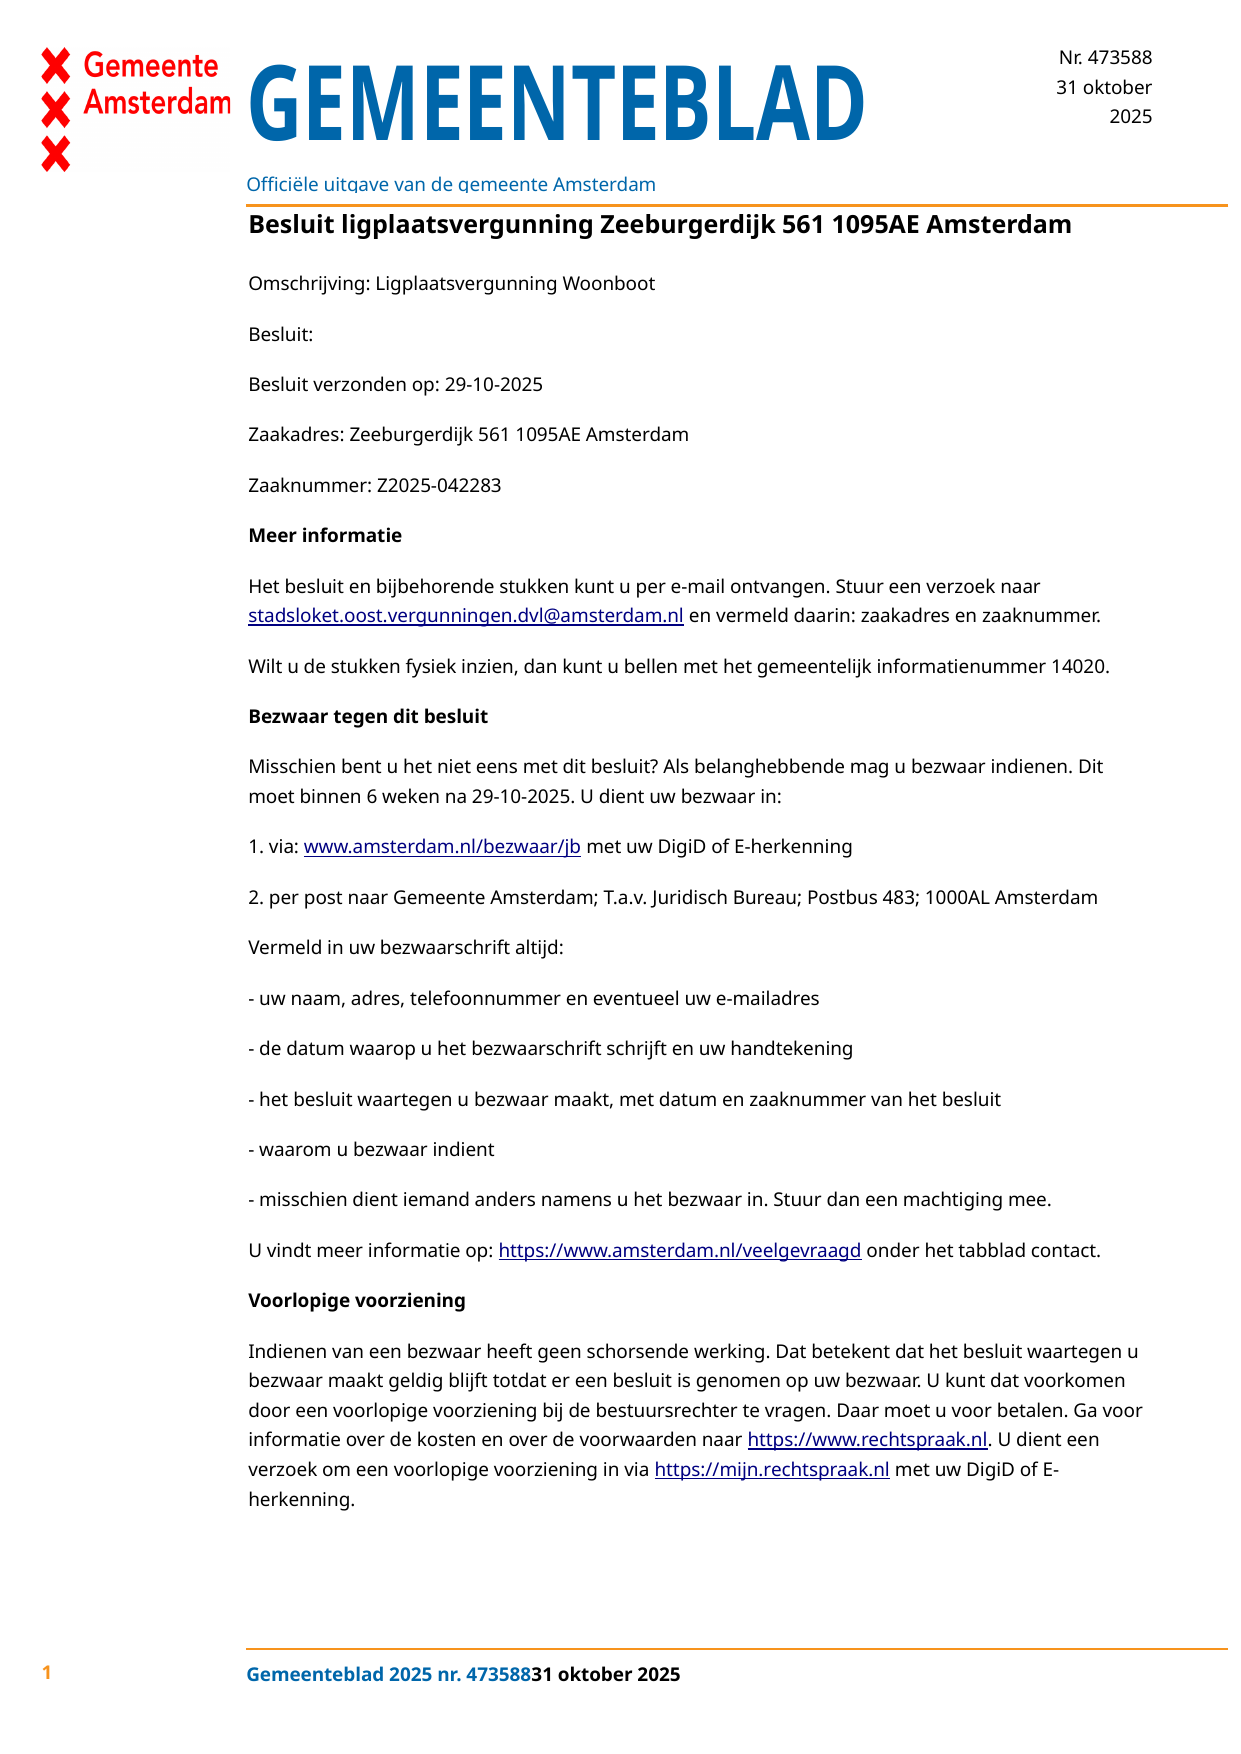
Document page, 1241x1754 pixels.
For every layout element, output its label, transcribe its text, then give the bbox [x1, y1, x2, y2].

text Vermeld in uw bezwaarschrift altijd: [248, 934, 1152, 960]
text Besluit verzonden op: 29-10-2025 [248, 371, 1152, 397]
text 2. per post naar Gemeente Amsterdam; T.a.v. Juridisch Bureau; Postbus 483; 1000AL Amsterdam [248, 884, 1152, 910]
text 1. via: www.amsterdam.nl/bezwaar/jb met uw DigiD of E-herkenning [248, 834, 1152, 859]
text Meer informatie [248, 522, 1152, 548]
text Zaakadres: Zeeburgerdijk 561 1095AE Amsterdam [248, 422, 1152, 447]
text Zaaknummer: Z2025-042283 [248, 472, 1152, 498]
text Besluit ligplaatsvergunning Zeeburgerdijk 561 1095AE Amsterdam [248, 207, 1152, 241]
text U vindt meer informatie op: https://www.amsterdam.nl/veelgevraagd onder het tabblad contact. [248, 1237, 1152, 1263]
picture [41, 47, 231, 172]
text Voorlopige voorziening [248, 1287, 1152, 1313]
text Bezwaar tegen dit besluit [248, 703, 1152, 729]
text Het besluit en bijbehorende stukken kunt u per e-mail ontvangen. Stuur een verzoek naar stadsloket.oost.vergunningen.dvl@amsterdam.nl en vermeld daarin: zaakadres en zaaknummer. [248, 573, 1152, 628]
text Misschien bent u het niet eens met dit besluit? Als belanghebbende mag u bezwaar indienen. Dit moet binnen 6 weken na 29-10-2025. U dient uw bezwaar in: [248, 754, 1152, 809]
text - het besluit waartegen u bezwaar maakt, met datum en zaaknummer van het besluit [248, 1086, 1152, 1111]
text - waarom u bezwaar indient [248, 1136, 1152, 1162]
text Omschrijving: Ligplaatsvergunning Woonboot [248, 270, 1152, 296]
text Besluit: [248, 321, 1152, 346]
text - uw naam, adres, telefoonnummer en eventueel uw e-mailadres [248, 985, 1152, 1011]
text Indienen van een bezwaar heeft geen schorsende werking. Dat betekent dat het besluit waartegen u bezwaar maakt geldig blijft totdat er een besluit is genomen op uw bezwaar. U kunt dat voorkomen door een voorlopige voorziening bij de bestuursrechter te vragen. Daar moet u voor betalen. Ga voor informatie over de kosten en over de voorwaarden naar https://www.rechtspraak.nl. U dient een verzoek om een voorlopige voorziening in via https://mijn.rechtspraak.nl met uw DigiD of E-herkenning. [248, 1338, 1152, 1511]
text - de datum waarop u het bezwaarschrift schrijft en uw handtekening [248, 1035, 1152, 1061]
text - misschien dient iemand anders namens u het bezwaar in. Stuur dan een machtiging mee. [248, 1187, 1152, 1212]
text Wilt u de stukken fysiek inzien, dan kunt u bellen met het gemeentelijk informatienummer 14020. [248, 653, 1152, 678]
